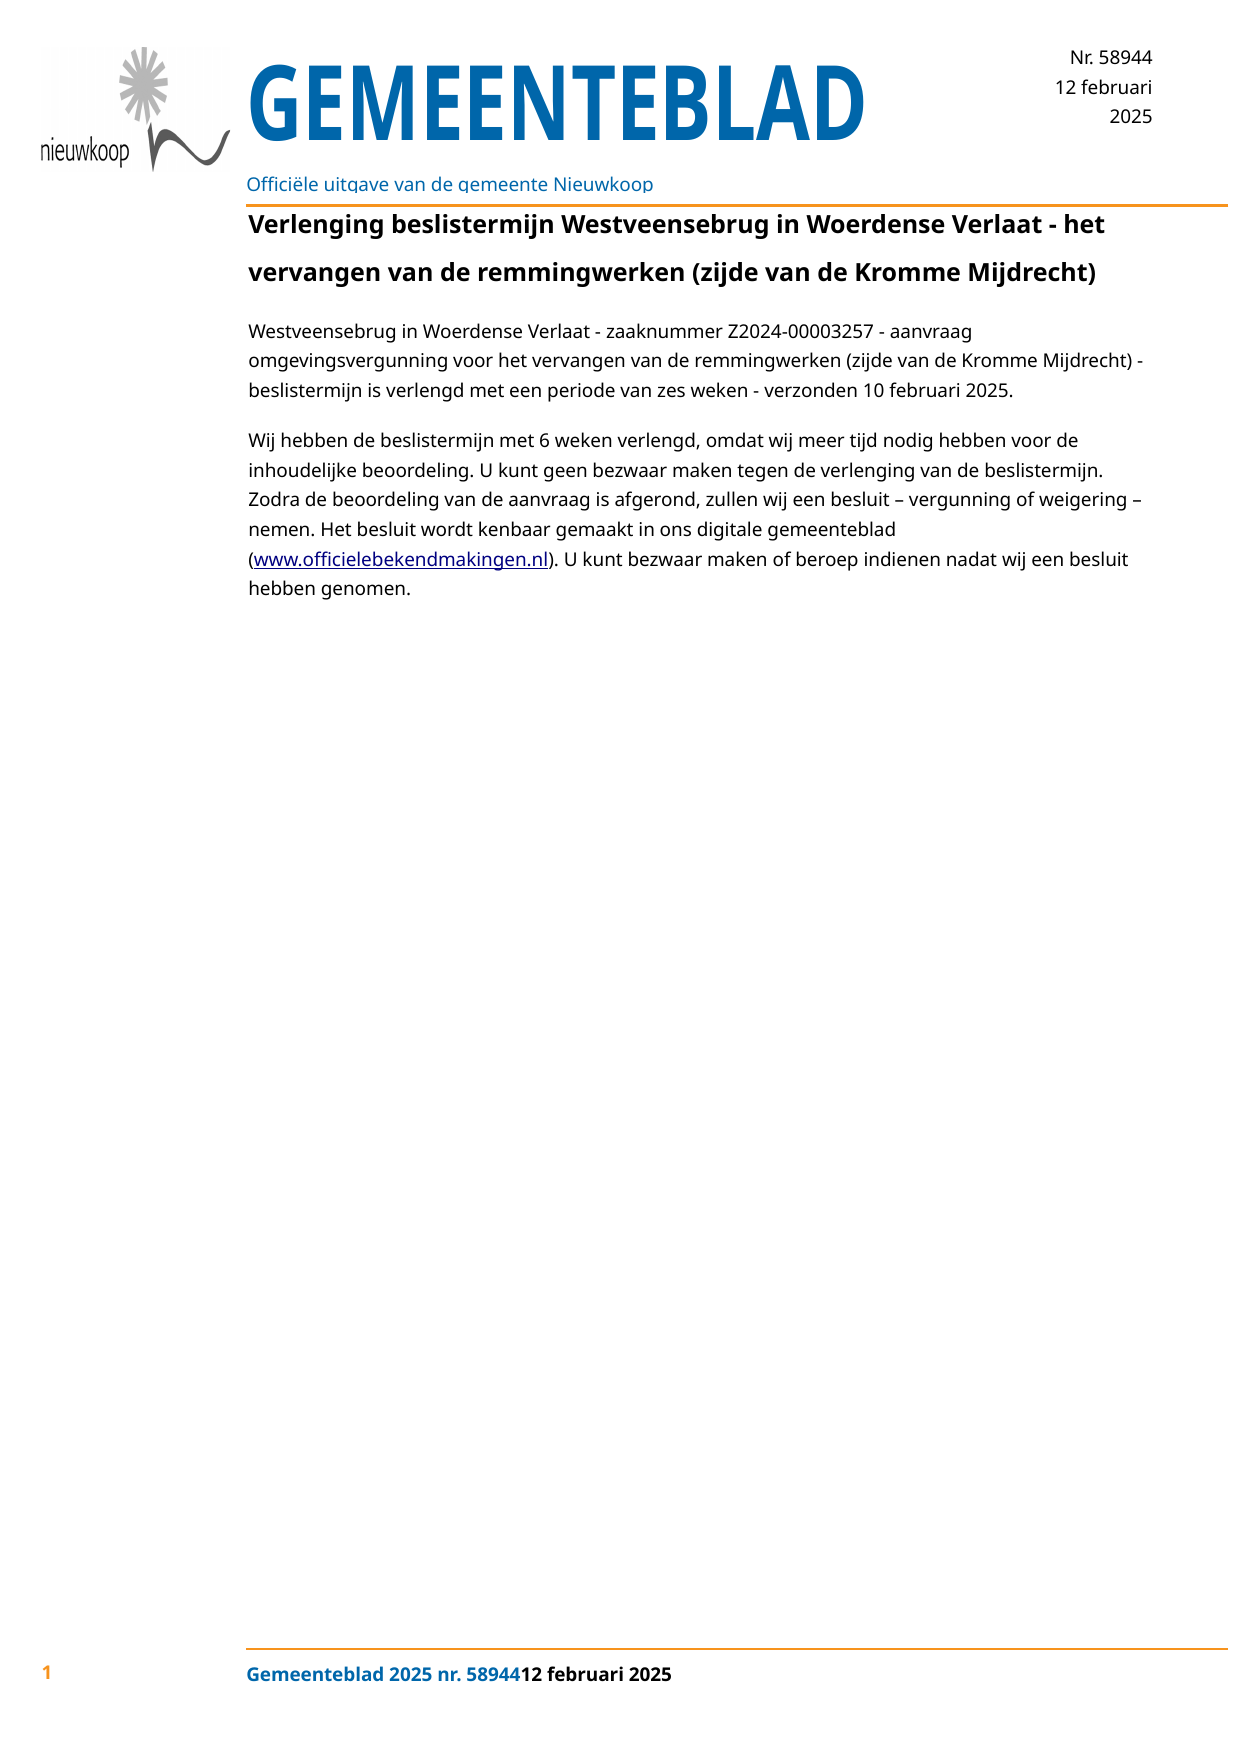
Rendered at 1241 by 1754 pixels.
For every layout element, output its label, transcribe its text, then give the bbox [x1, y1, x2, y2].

text Wij hebben de beslistermijn met 6 weken verlengd, omdat wij meer tijd nodig hebben voor de inhoudelijke beoordeling. U kunt geen bezwaar maken tegen de verlenging van de beslistermijn. Zodra de beoordeling van de aanvraag is afgerond, zullen wij een besluit – vergunning of weigering – nemen. Het besluit wordt kenbaar gemaakt in ons digitale gemeenteblad (www.officielebekendmakingen.nl). U kunt bezwaar maken of beroep indienen nadat wij een besluit hebben genomen. [248, 427, 1152, 601]
picture [41, 47, 231, 172]
text Verlenging beslistermijn Westveensebrug in Woerdense Verlaat - het vervangen van de remmingwerken (zijde van de Kromme Mijdrecht) [248, 207, 1152, 288]
text Westveensebrug in Woerdense Verlaat - zaaknummer Z2024-00003257 - aanvraag omgevingsvergunning voor het vervangen van de remmingwerken (zijde van de Kromme Mijdrecht) - beslistermijn is verlengd met een periode van zes weken - verzonden 10 februari 2025. [248, 318, 1152, 403]
